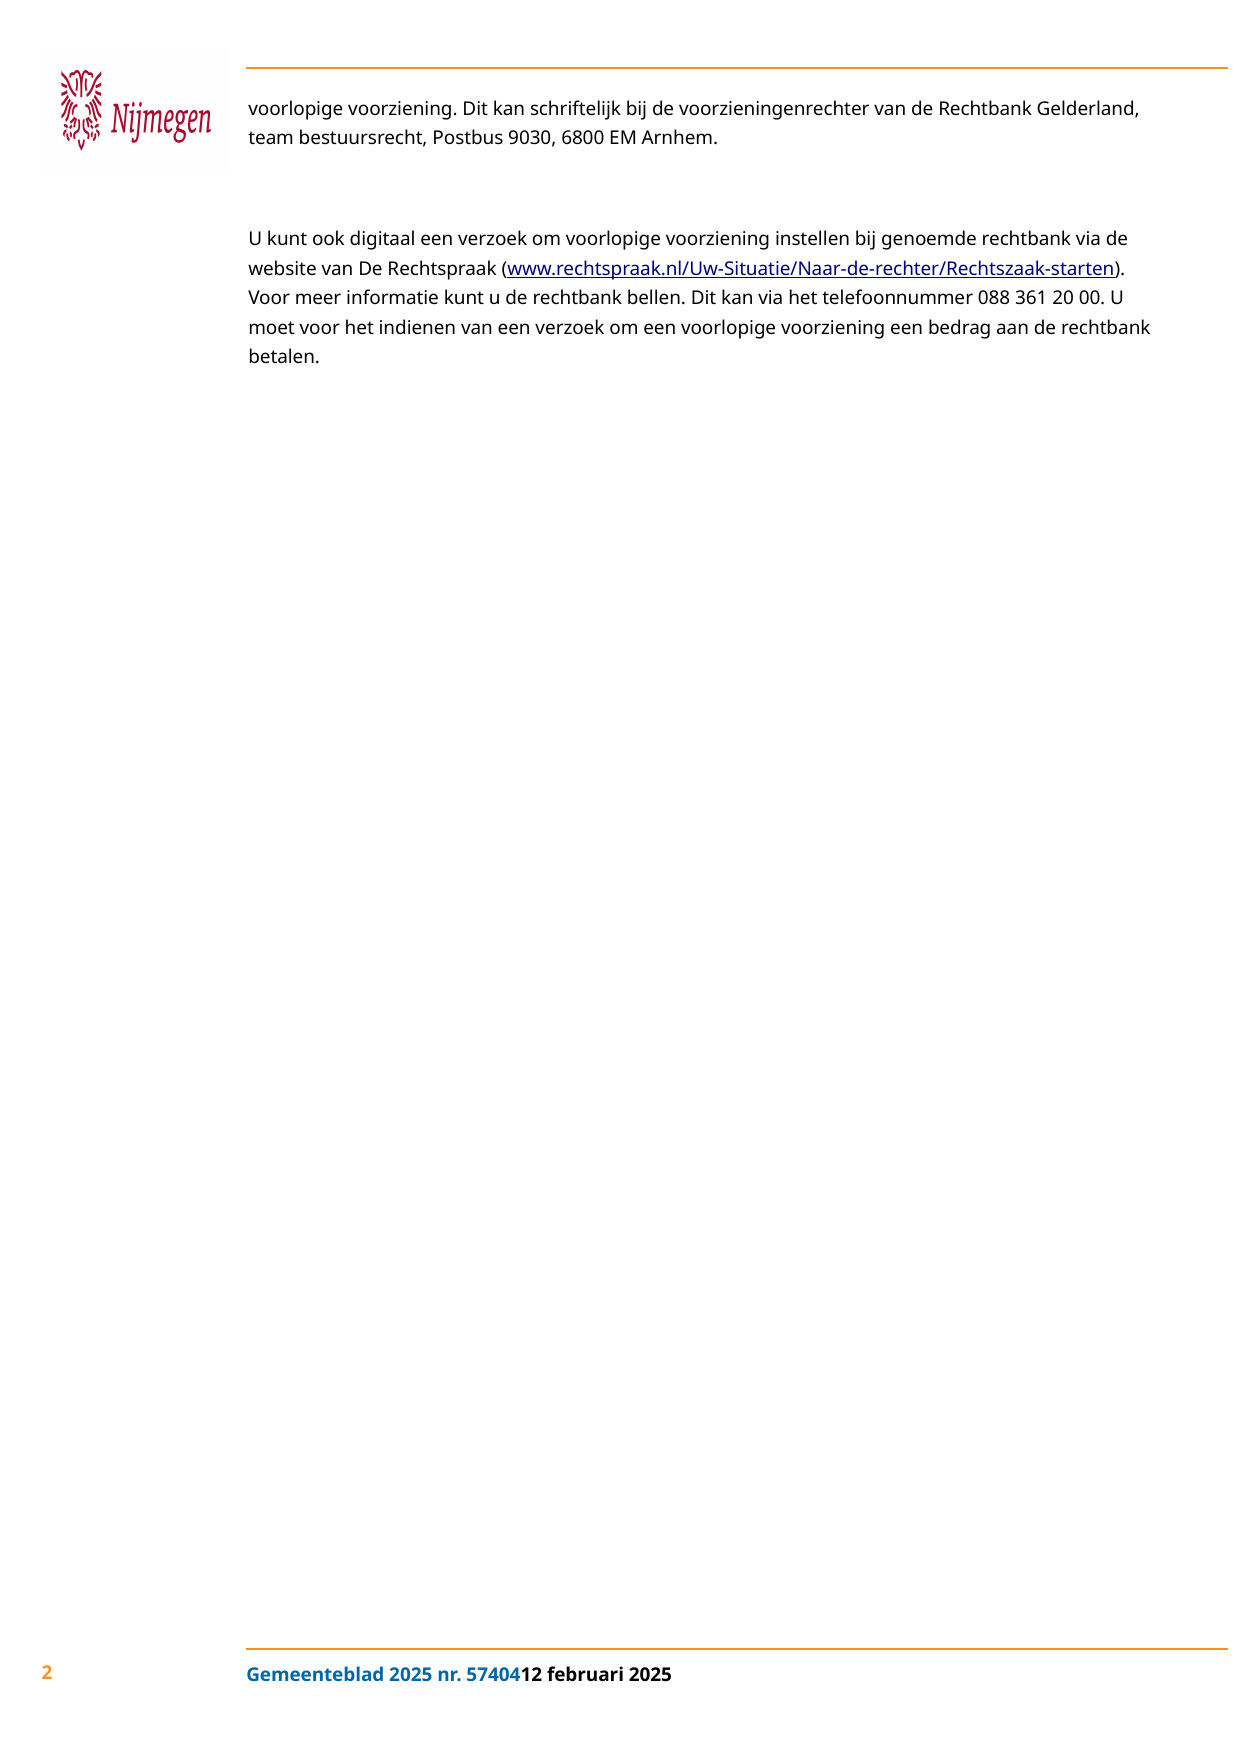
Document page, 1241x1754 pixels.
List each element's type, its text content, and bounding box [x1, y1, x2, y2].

text U kunt ook digitaal een verzoek om voorlopige voorziening instellen bij genoemde rechtbank via de website van De Rechtspraak (www.rechtspraak.nl/Uw-Situatie/Naar-de-rechter/Rechtszaak-starten). Voor meer informatie kunt u de rechtbank bellen. Dit kan via het telefoonnummer 088 361 20 00. U moet voor het indienen van een verzoek om een voorlopige voorziening een bedrag aan de rechtbank betalen. [248, 225, 1152, 369]
picture [41, 47, 231, 172]
text voorlopige voorziening. Dit kan schriftelijk bij de voorzieningenrechter van de Rechtbank Gelderland, team bestuursrecht, Postbus 9030, 6800 EM Arnhem. [248, 95, 1152, 150]
